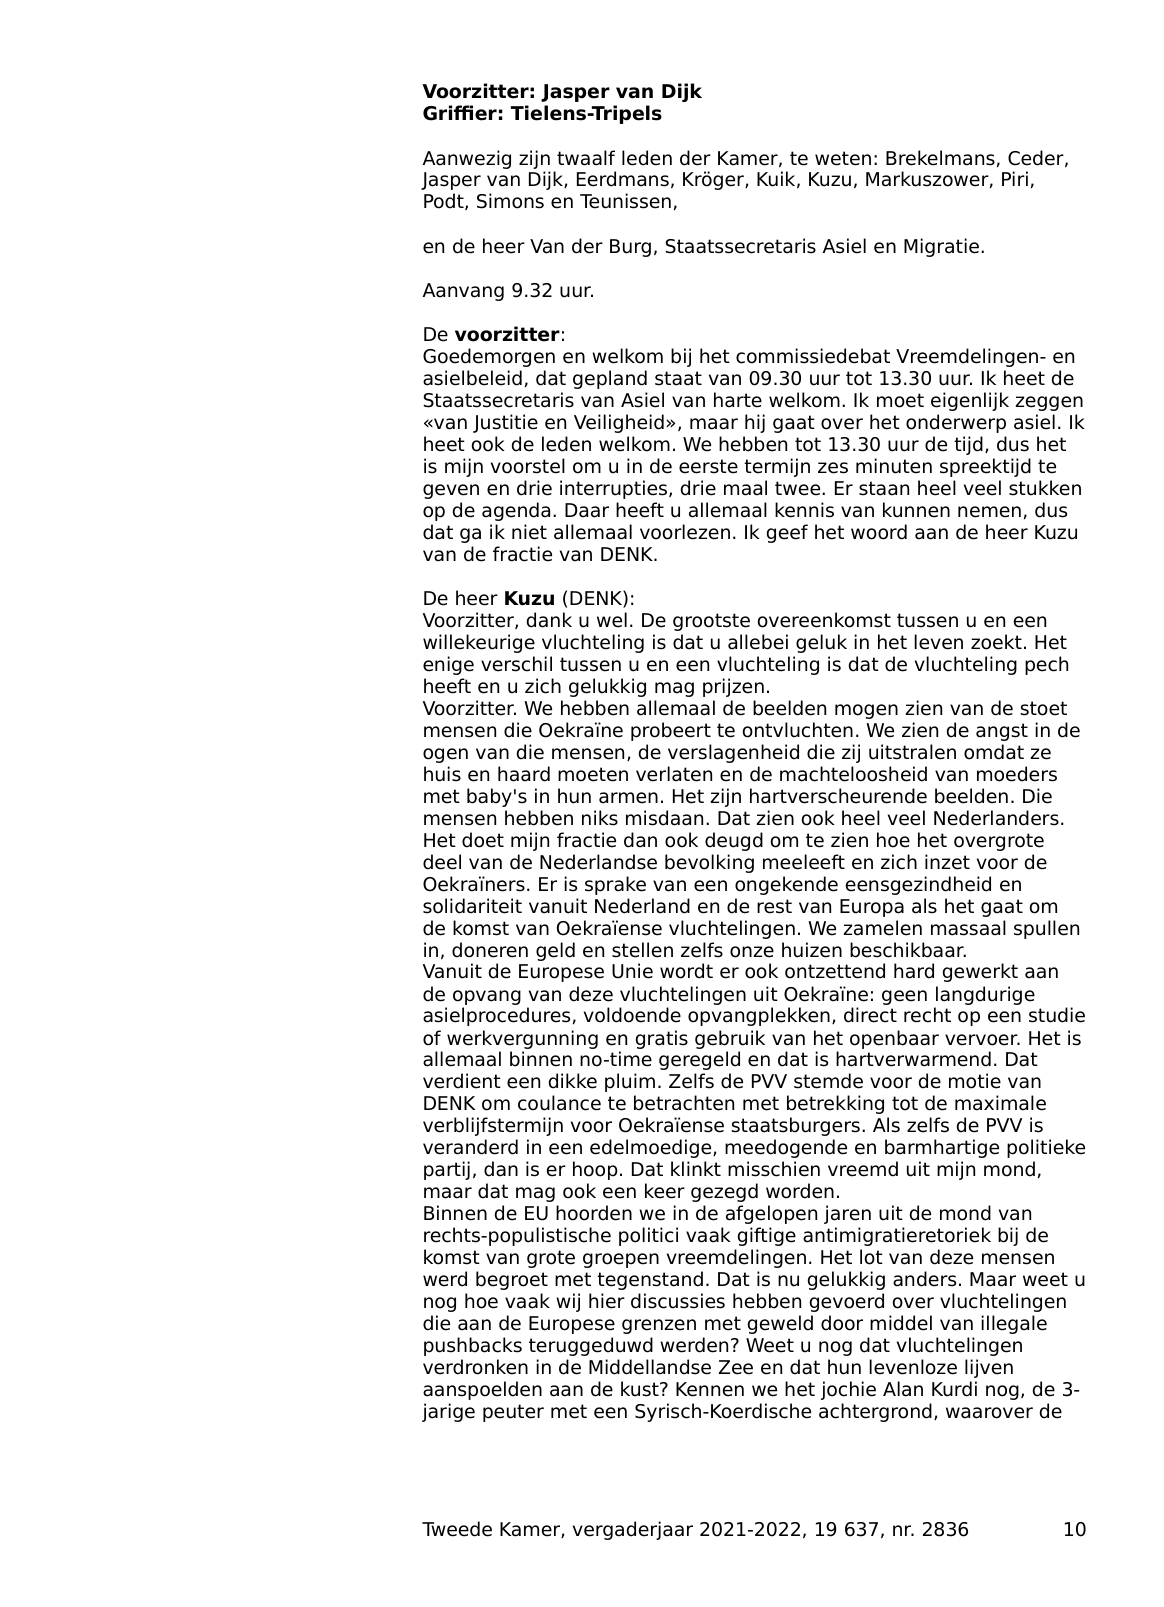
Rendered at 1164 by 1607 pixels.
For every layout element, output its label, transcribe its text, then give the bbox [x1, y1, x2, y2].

text Voorzitter. We hebben allemaal de beelden mogen zien van de stoet mensen die Oekraïne probeert te ontvluchten. We zien de angst in de ogen van die mensen, de verslagenheid die zij uitstralen omdat ze huis en haard moeten verlaten en de machteloosheid van moeders met baby's in hun armen. Het zijn hartverscheurende beelden. Die mensen hebben niks misdaan. Dat zien ook heel veel Nederlanders. Het doet mijn fractie dan ook deugd om te zien hoe het overgrote deel van de Nederlandse bevolking meeleeft en zich inzet voor de Oekraïners. Er is sprake van een ongekende eensgezindheid en solidariteit vanuit Nederland en de rest van Europa als het gaat om de komst van Oekraïense vluchtelingen. We zamelen massaal spullen in, doneren geld en stellen zelfs onze huizen beschikbaar. [422, 698, 1087, 961]
text Aanwezig zijn twaalf leden der Kamer, te weten: Brekelmans, Ceder, Jasper van Dijk, Eerdmans, Kröger, Kuik, Kuzu, Markuszower, Piri, Podt, Simons en Teunissen, [422, 147, 1087, 213]
text Goedemorgen en welkom bij het commissiedebat Vreemdelingen- en asielbeleid, dat gepland staat van 09.30 uur tot 13.30 uur. Ik heet de Staatssecretaris van Asiel van harte welkom. Ik moet eigenlijk zeggen «van Justitie en Veiligheid», maar hij gaat over het onderwerp asiel. Ik heet ook de leden welkom. We hebben tot 13.30 uur de tijd, dus het is mijn voorstel om u in de eerste termijn zes minuten spreektijd te geven en drie interrupties, drie maal twee. Er staan heel veel stukken op de agenda. Daar heeft u allemaal kennis van kunnen nemen, dus dat ga ik niet allemaal voorlezen. Ik geef het woord aan de heer Kuzu van de fractie van DENK. [422, 346, 1087, 566]
text Voorzitter: Jasper van Dijk [422, 81, 1087, 103]
text Aanvang 9.32 uur. [422, 280, 1087, 302]
text Griffier: Tielens-Tripels [422, 103, 1087, 125]
text Binnen de EU hoorden we in de afgelopen jaren uit de mond van rechts-populistische politici vaak giftige antimigratieretoriek bij de komst van grote groepen vreemdelingen. Het lot van deze mensen werd begroet met tegenstand. Dat is nu gelukkig anders. Maar weet u nog hoe vaak wij hier discussies hebben gevoerd over vluchtelingen die aan de Europese grenzen met geweld door middel van illegale pushbacks teruggeduwd werden? Weet u nog dat vluchtelingen verdronken in de Middellandse Zee en dat hun levenloze lijven aanspoelden aan de kust? Kennen we het jochie Alan Kurdi nog, de 3-jarige peuter met een Syrisch-Koerdische achtergrond, waarover de [422, 1203, 1087, 1423]
text De heer Kuzu (DENK): [422, 588, 1087, 610]
text en de heer Van der Burg, Staatssecretaris Asiel en Migratie. [422, 236, 1087, 257]
text Vanuit de Europese Unie wordt er ook ontzettend hard gewerkt aan de opvang van deze vluchtelingen uit Oekraïne: geen langdurige asielprocedures, voldoende opvangplekken, direct recht op een studie of werkvergunning en gratis gebruik van het openbaar vervoer. Het is allemaal binnen no-time geregeld en dat is hartverwarmend. Dat verdient een dikke pluim. Zelfs de PVV stemde voor de motie van DENK om coulance te betrachten met betrekking tot de maximale verblijfstermijn voor Oekraïense staatsburgers. Als zelfs de PVV is veranderd in een edelmoedige, meedogende en barmhartige politieke partij, dan is er hoop. Dat klinkt misschien vreemd uit mijn mond, maar dat mag ook een keer gezegd worden. [422, 961, 1087, 1203]
text Voorzitter, dank u wel. De grootste overeenkomst tussen u en een willekeurige vluchteling is dat u allebei geluk in het leven zoekt. Het enige verschil tussen u en een vluchteling is dat de vluchteling pech heeft en u zich gelukkig mag prijzen. [422, 610, 1087, 698]
text De voorzitter: [422, 324, 1087, 346]
